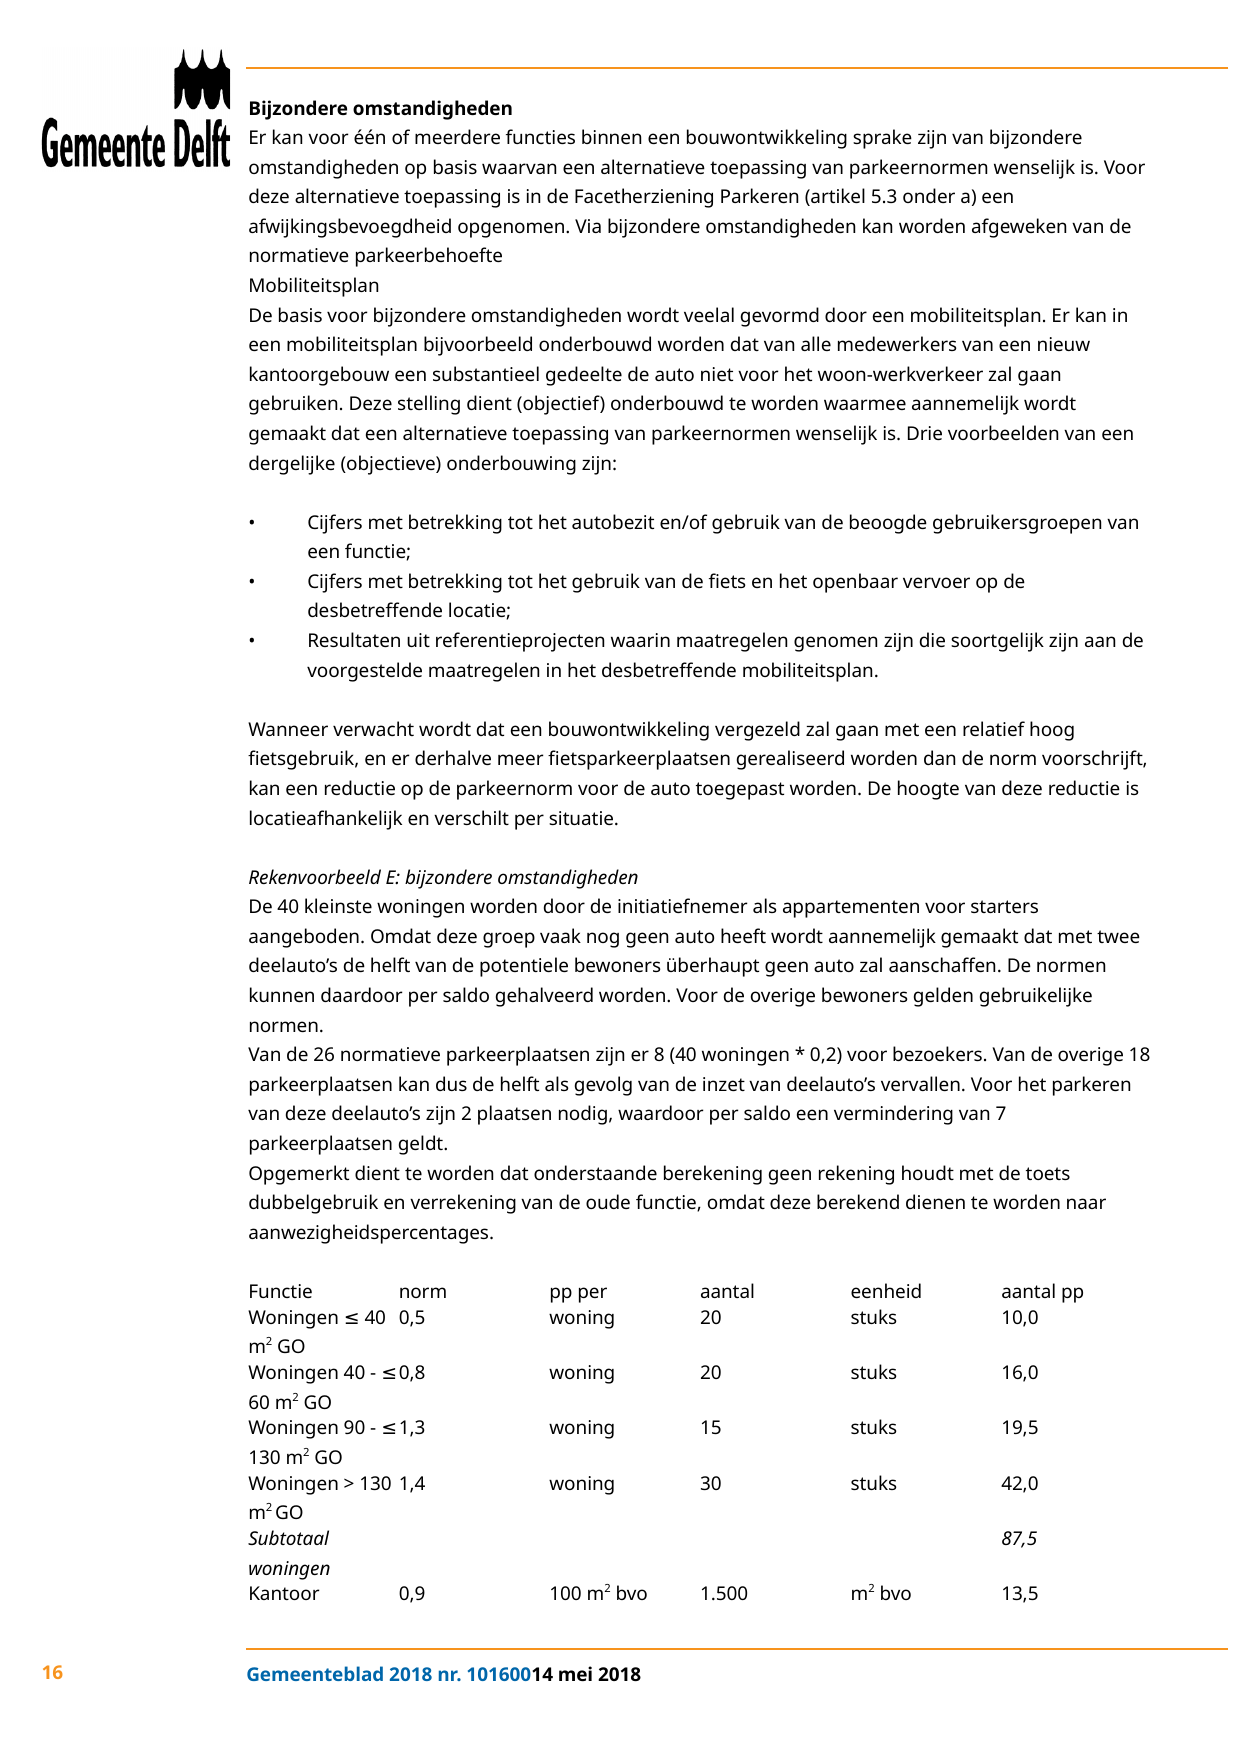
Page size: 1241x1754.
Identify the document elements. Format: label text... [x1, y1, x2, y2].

list Resultaten uit referentieprojecten waarin maatregelen genomen zijn die soortgelijk zijn aan de voorgestelde maatregelen in het desbetreffende mobiliteitsplan. [248, 627, 1152, 683]
table_cell 13,5 [1001, 1581, 1152, 1606]
text Van de 26 normatieve parkeerplaatsen zijn er 8 (40 woningen * 0,2) voor bezoekers. Van de overige 18 parkeerplaatsen kan dus de helft als gevolg van de inzet van deelauto’s vervallen. Voor het parkeren van deze deelauto’s zijn 2 plaatsen nodig, waardoor per saldo een vermindering van 7 parkeerplaatsen geldt. [248, 1041, 1152, 1156]
table_cell 1,3 [399, 1415, 549, 1470]
text Mobiliteitsplan [248, 272, 1152, 298]
table_header pp per [549, 1278, 700, 1304]
table_cell stuks [850, 1415, 1001, 1470]
picture [41, 47, 231, 172]
table_cell 0,8 [399, 1359, 549, 1414]
text Wanneer verwacht wordt dat een bouwontwikkeling vergezeld zal gaan met een relatief hoog fietsgebruik, en er derhalve meer fietsparkeerplaatsen gerealiseerd worden dan de norm voorschrijft, kan een reductie op de parkeernorm voor de auto toegepast worden. De hoogte van deze reductie is locatieafhankelijk en verschilt per situatie. [248, 716, 1152, 831]
table_header aantal pp [1001, 1278, 1152, 1304]
table_cell Woningen ≤ 40 m2 GO [248, 1304, 398, 1359]
table_cell 19,5 [1001, 1415, 1152, 1470]
table_cell stuks [850, 1470, 1001, 1525]
table_header Functie [248, 1278, 398, 1304]
table_cell 1,4 [399, 1470, 549, 1525]
table_header aantal [700, 1278, 850, 1304]
table_cell stuks [850, 1304, 1001, 1359]
table_cell m2 bvo [850, 1581, 1001, 1606]
table_cell Woningen 40 - ≤ 60 m2 GO [248, 1359, 398, 1414]
table_cell 100 m2 bvo [549, 1581, 700, 1606]
table_cell 0,9 [399, 1581, 549, 1606]
table_cell 15 [700, 1415, 850, 1470]
table_cell [399, 1525, 549, 1581]
table_cell woning [549, 1470, 700, 1525]
table_cell Kantoor [248, 1581, 398, 1606]
table_cell [700, 1525, 850, 1581]
text De 40 kleinste woningen worden door de initiatiefnemer als appartementen voor starters aangeboden. Omdat deze groep vaak nog geen auto heeft wordt aannemelijk gemaakt dat met twee deelauto’s de helft van de potentiele bewoners überhaupt geen auto zal aanschaffen. De normen kunnen daardoor per saldo gehalveerd worden. Voor de overige bewoners gelden gebruikelijke normen. [248, 893, 1152, 1038]
table_cell 87,5 [1001, 1525, 1152, 1581]
text Opgemerkt dient te worden dat onderstaande berekening geen rekening houdt met de toets dubbelgebruik en verrekening van de oude functie, omdat deze berekend dienen te worden naar aanwezigheidspercentages. [248, 1160, 1152, 1245]
table_cell Woningen 90 - ≤ 130 m2 GO [248, 1415, 398, 1470]
table_cell 0,5 [399, 1304, 549, 1359]
table_cell 42,0 [1001, 1470, 1152, 1525]
text Bijzondere omstandigheden [248, 95, 1152, 121]
table_cell stuks [850, 1359, 1001, 1414]
list Cijfers met betrekking tot het autobezit en/of gebruik van de beoogde gebruikersgroepen van een functie; [248, 509, 1152, 564]
table_cell woning [549, 1415, 700, 1470]
table_cell [549, 1525, 700, 1581]
table_header norm [399, 1278, 549, 1304]
table_cell woning [549, 1359, 700, 1414]
table_cell 20 [700, 1304, 850, 1359]
table_header eenheid [850, 1278, 1001, 1304]
text Rekenvoorbeeld E: bijzondere omstandigheden [248, 864, 1152, 890]
table_cell 1.500 [700, 1581, 850, 1606]
table_cell Woningen > 130 m2 GO [248, 1470, 398, 1525]
table_cell 30 [700, 1470, 850, 1525]
table_cell Subtotaal woningen [248, 1525, 398, 1581]
list Cijfers met betrekking tot het gebruik van de fiets en het openbaar vervoer op de desbetreffende locatie; [248, 568, 1152, 623]
table_cell [850, 1525, 1001, 1581]
table_cell 20 [700, 1359, 850, 1414]
table_cell 16,0 [1001, 1359, 1152, 1414]
table_cell woning [549, 1304, 700, 1359]
text Er kan voor één of meerdere functies binnen een bouwontwikkeling sprake zijn van bijzondere omstandigheden op basis waarvan een alternatieve toepassing van parkeernormen wenselijk is. Voor deze alternatieve toepassing is in de Facetherziening Parkeren (artikel 5.3 onder a) een afwijkingsbevoegdheid opgenomen. Via bijzondere omstandigheden kan worden afgeweken van de normatieve parkeerbehoefte [248, 124, 1152, 268]
text De basis voor bijzondere omstandigheden wordt veelal gevormd door een mobiliteitsplan. Er kan in een mobiliteitsplan bijvoorbeeld onderbouwd worden dat van alle medewerkers van een nieuw kantoorgebouw een substantieel gedeelte de auto niet voor het woon-werkverkeer zal gaan gebruiken. Deze stelling dient (objectief) onderbouwd te worden waarmee aannemelijk wordt gemaakt dat een alternatieve toepassing van parkeernormen wenselijk is. Drie voorbeelden van een dergelijke (objectieve) onderbouwing zijn: [248, 302, 1152, 476]
table_cell 10,0 [1001, 1304, 1152, 1359]
